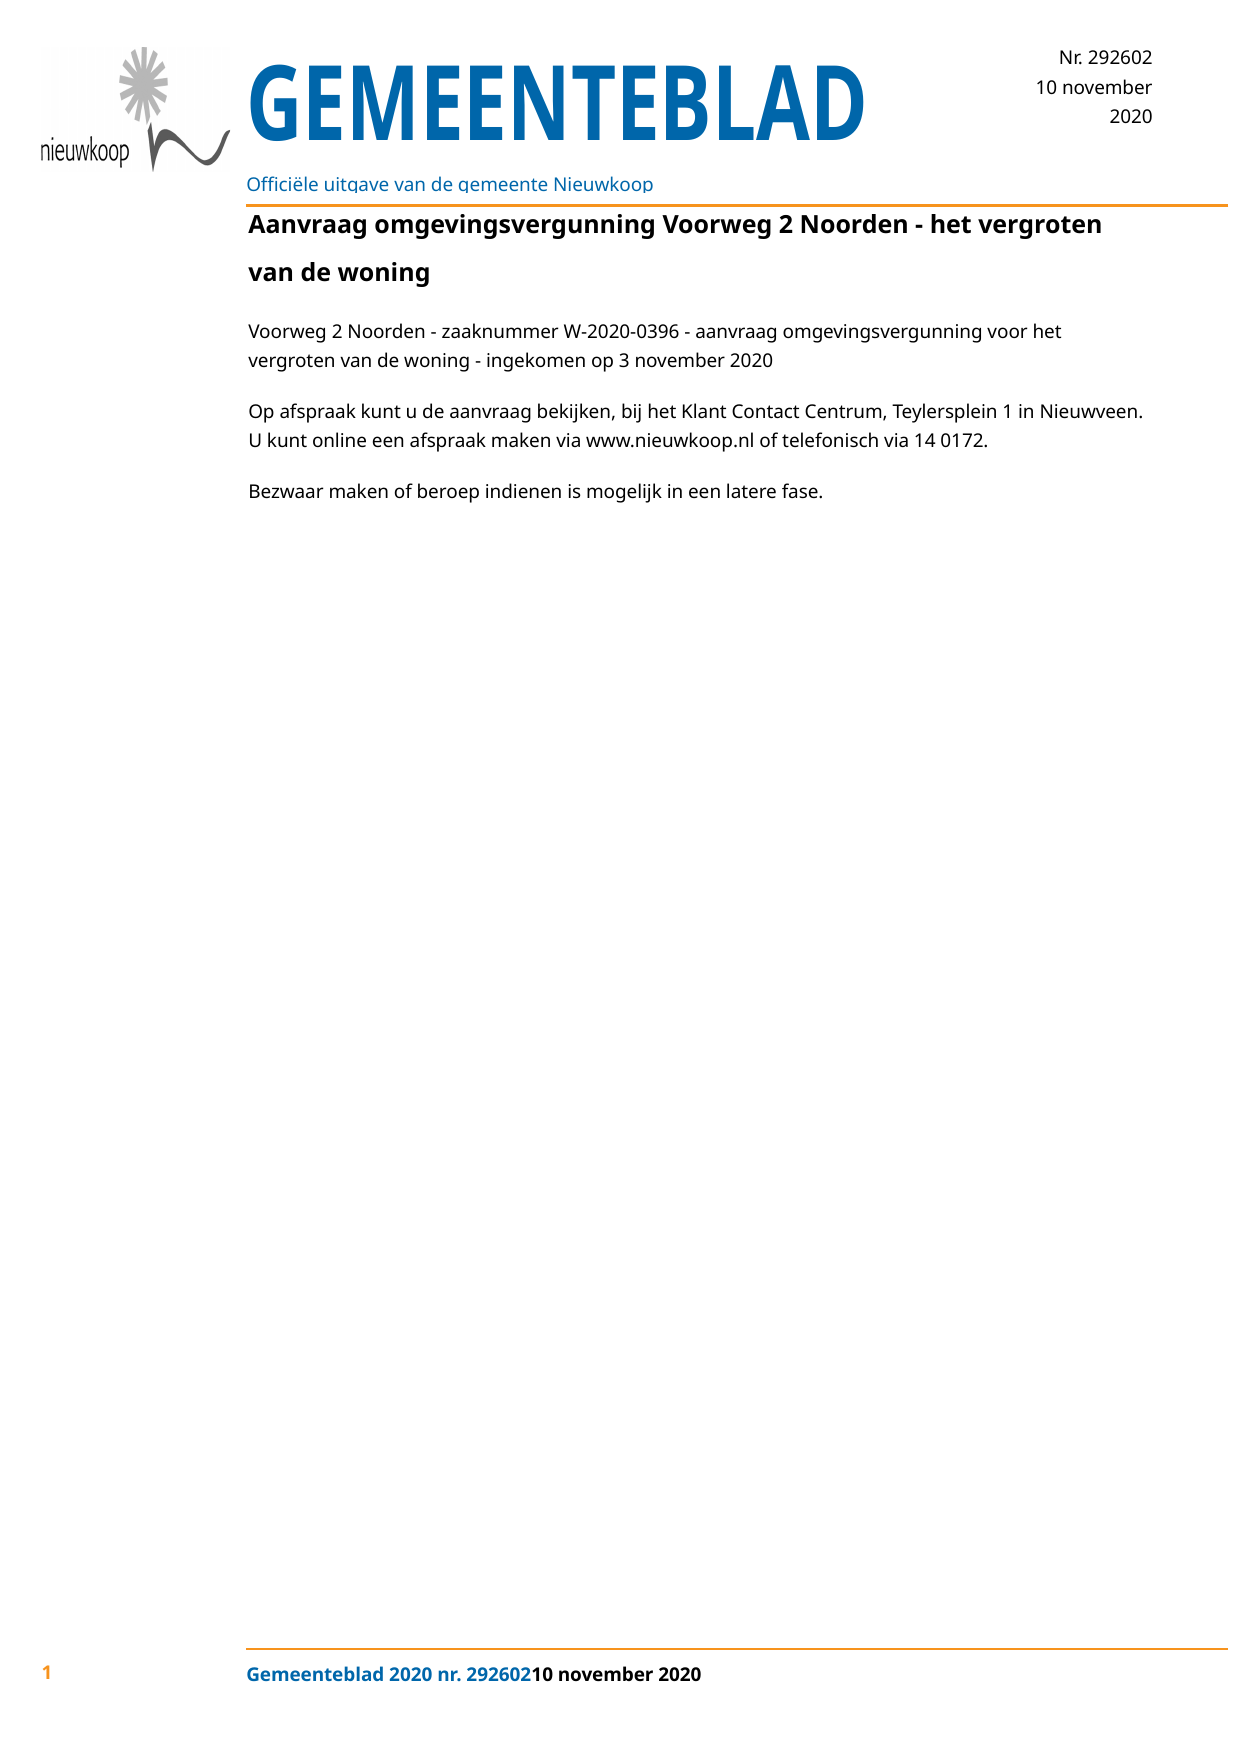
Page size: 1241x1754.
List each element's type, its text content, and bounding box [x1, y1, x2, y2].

text Aanvraag omgevingsvergunning Voorweg 2 Noorden - het vergroten van de woning [248, 207, 1152, 288]
text Bezwaar maken of beroep indienen is mogelijk in een latere fase. [248, 478, 1152, 504]
picture [41, 47, 231, 172]
text Voorweg 2 Noorden - zaaknummer W-2020-0396 - aanvraag omgevingsvergunning voor het vergroten van de woning - ingekomen op 3 november 2020 [248, 318, 1152, 373]
text Op afspraak kunt u de aanvraag bekijken, bij het Klant Contact Centrum, Teylersplein 1 in Nieuwveen. U kunt online een afspraak maken via www.nieuwkoop.nl of telefonisch via 14 0172. [248, 398, 1152, 453]
